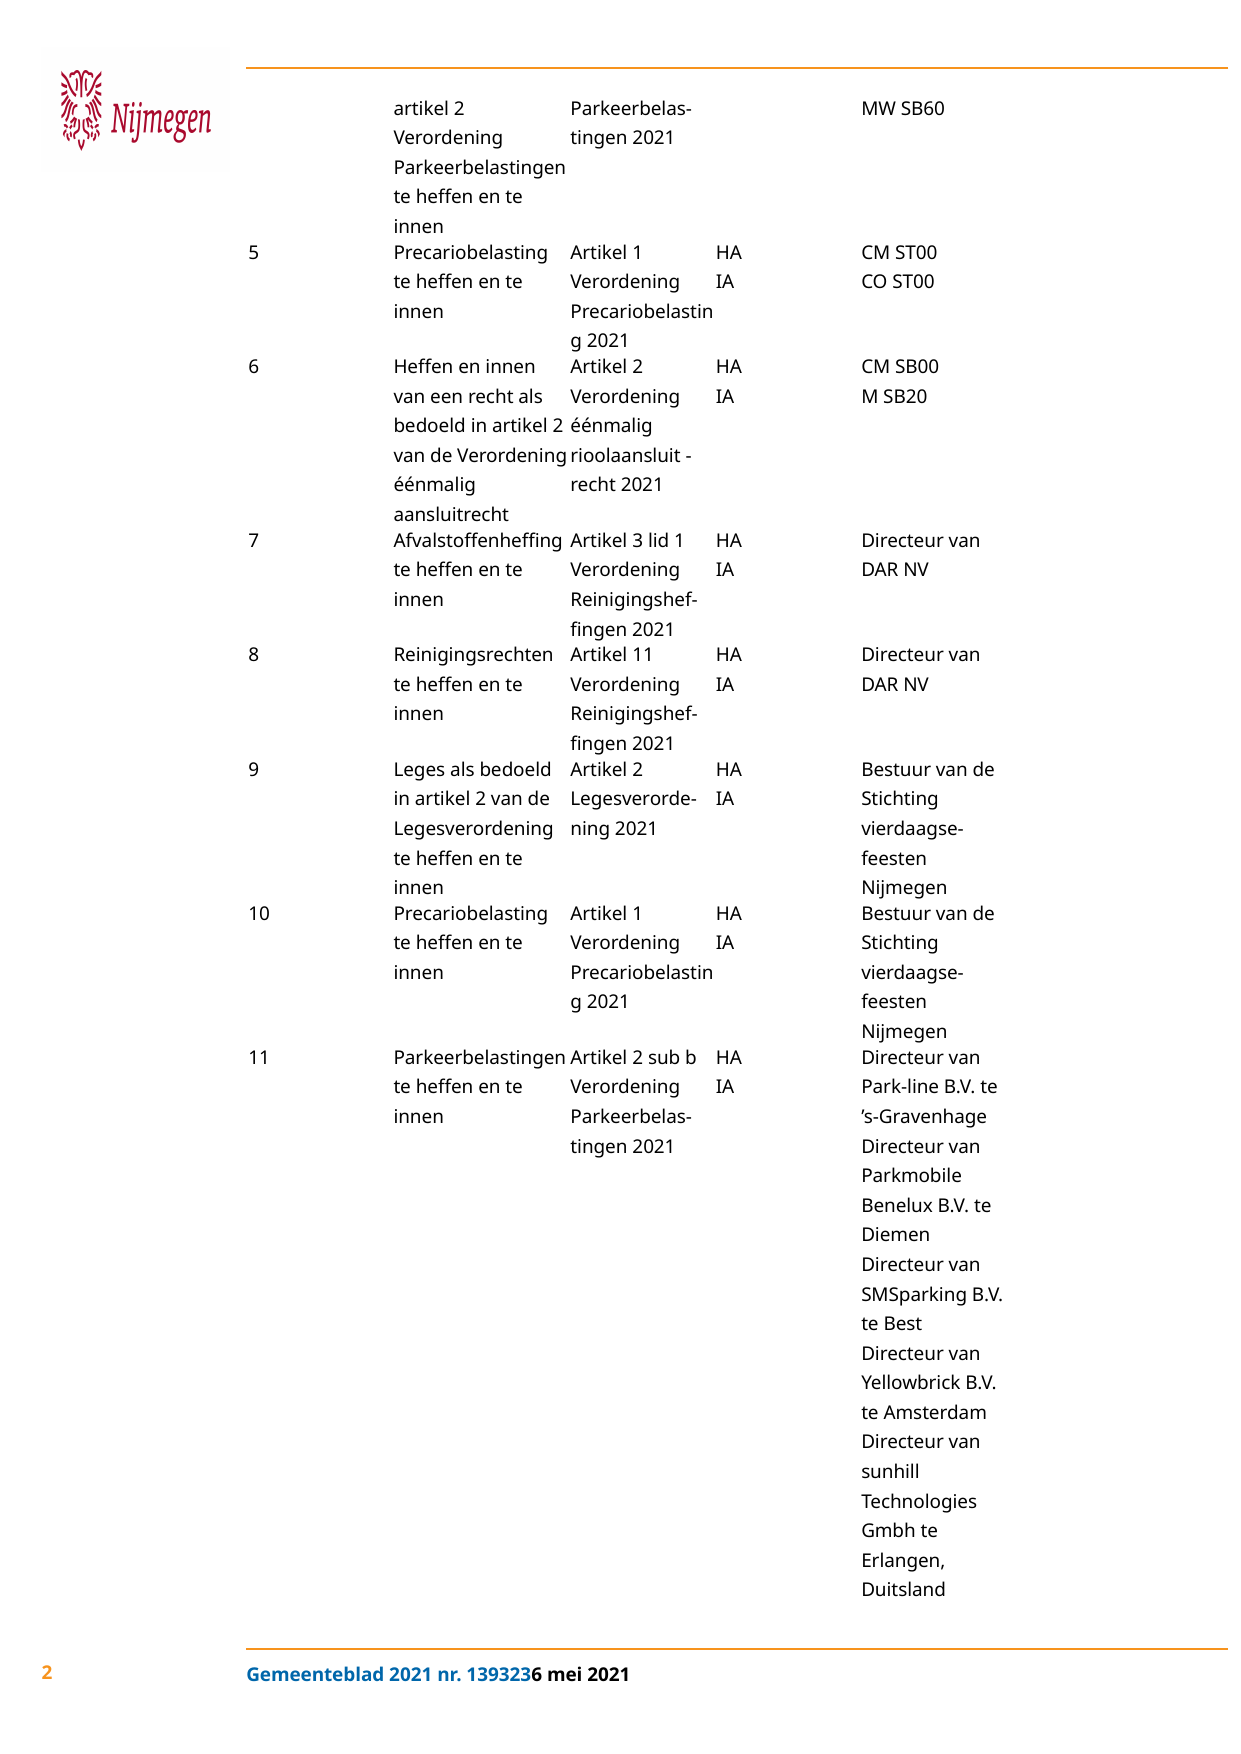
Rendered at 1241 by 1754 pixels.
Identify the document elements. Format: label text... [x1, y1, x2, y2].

table_cell [1006, 1044, 1152, 1602]
table_cell CM ST00 CO ST00 [861, 239, 1006, 353]
table_cell Artikel 1 Verordening Precariobelasting 2021 [570, 900, 716, 1044]
table_cell Afvalstoffenheffing te heffen en te innen [393, 527, 570, 641]
table_cell artikel 2 Verordening Parkeerbelastingen te heffen en te innen [393, 95, 570, 239]
table_cell [1006, 641, 1152, 756]
table_cell Directeur van DAR NV [861, 527, 1006, 641]
table_cell [1006, 353, 1152, 527]
table_cell Precariobelasting te heffen en te innen [393, 239, 570, 353]
table_cell Artikel 2 sub b Verordening Parkeerbelas-tingen 2021 [570, 1044, 716, 1602]
table_cell Artikel 2 Verordening éénmalig rioolaansluit -recht 2021 [570, 353, 716, 527]
table_cell [1006, 527, 1152, 641]
table_cell 5 [248, 239, 393, 353]
table_cell HA IA [716, 756, 861, 900]
table_cell HA IA [716, 527, 861, 641]
table_cell Heffen en innen van een recht als bedoeld in artikel 2 van de Verordening éénmalig aansluitrecht [393, 353, 570, 527]
table_cell [1006, 95, 1152, 239]
table_cell 8 [248, 641, 393, 756]
table_cell Artikel 2 Legesverorde-ning 2021 [570, 756, 716, 900]
table_cell Precariobelasting te heffen en te innen [393, 900, 570, 1044]
table_cell Bestuur van de Stichting vierdaagse-feesten Nijmegen [861, 756, 1006, 900]
table_cell Parkeerbelastingen te heffen en te innen [393, 1044, 570, 1602]
table_cell Directeur van DAR NV [861, 641, 1006, 756]
table_cell Bestuur van de Stichting vierdaagse-feesten Nijmegen [861, 900, 1006, 1044]
table_cell 7 [248, 527, 393, 641]
table_cell 10 [248, 900, 393, 1044]
table_cell CM SB00 M SB20 [861, 353, 1006, 527]
table_cell Artikel 11 Verordening Reinigingshef-fingen 2021 [570, 641, 716, 756]
table_cell HA IA [716, 239, 861, 353]
table_cell [1006, 756, 1152, 900]
table_cell Artikel 1 Verordening Precariobelasting 2021 [570, 239, 716, 353]
table_cell MW SB60 [861, 95, 1006, 239]
table_cell Artikel 3 lid 1 Verordening Reinigingshef-fingen 2021 [570, 527, 716, 641]
table_cell HA IA [716, 900, 861, 1044]
table_cell Parkeerbelas-tingen 2021 [570, 95, 716, 239]
table_cell 6 [248, 353, 393, 527]
table_cell [716, 95, 861, 239]
table_cell Directeur van Park-line B.V. te ’s-Gravenhage Directeur van Parkmobile Benelux B.V. te Diemen Directeur van SMSparking B.V. te Best Directeur van Yellowbrick B.V. te Amsterdam Directeur van sunhill Technologies Gmbh te Erlangen, Duitsland [861, 1044, 1006, 1602]
table_cell HA IA [716, 641, 861, 756]
table_cell [1006, 900, 1152, 1044]
table_cell Leges als bedoeld in artikel 2 van de Legesverordening te heffen en te innen [393, 756, 570, 900]
table_cell [248, 95, 393, 239]
table_cell [1006, 239, 1152, 353]
table_cell Reinigingsrechten te heffen en te innen [393, 641, 570, 756]
table_cell HA IA [716, 1044, 861, 1602]
table_cell HA IA [716, 353, 861, 527]
table_cell 9 [248, 756, 393, 900]
table_cell 11 [248, 1044, 393, 1602]
picture [41, 47, 231, 172]
